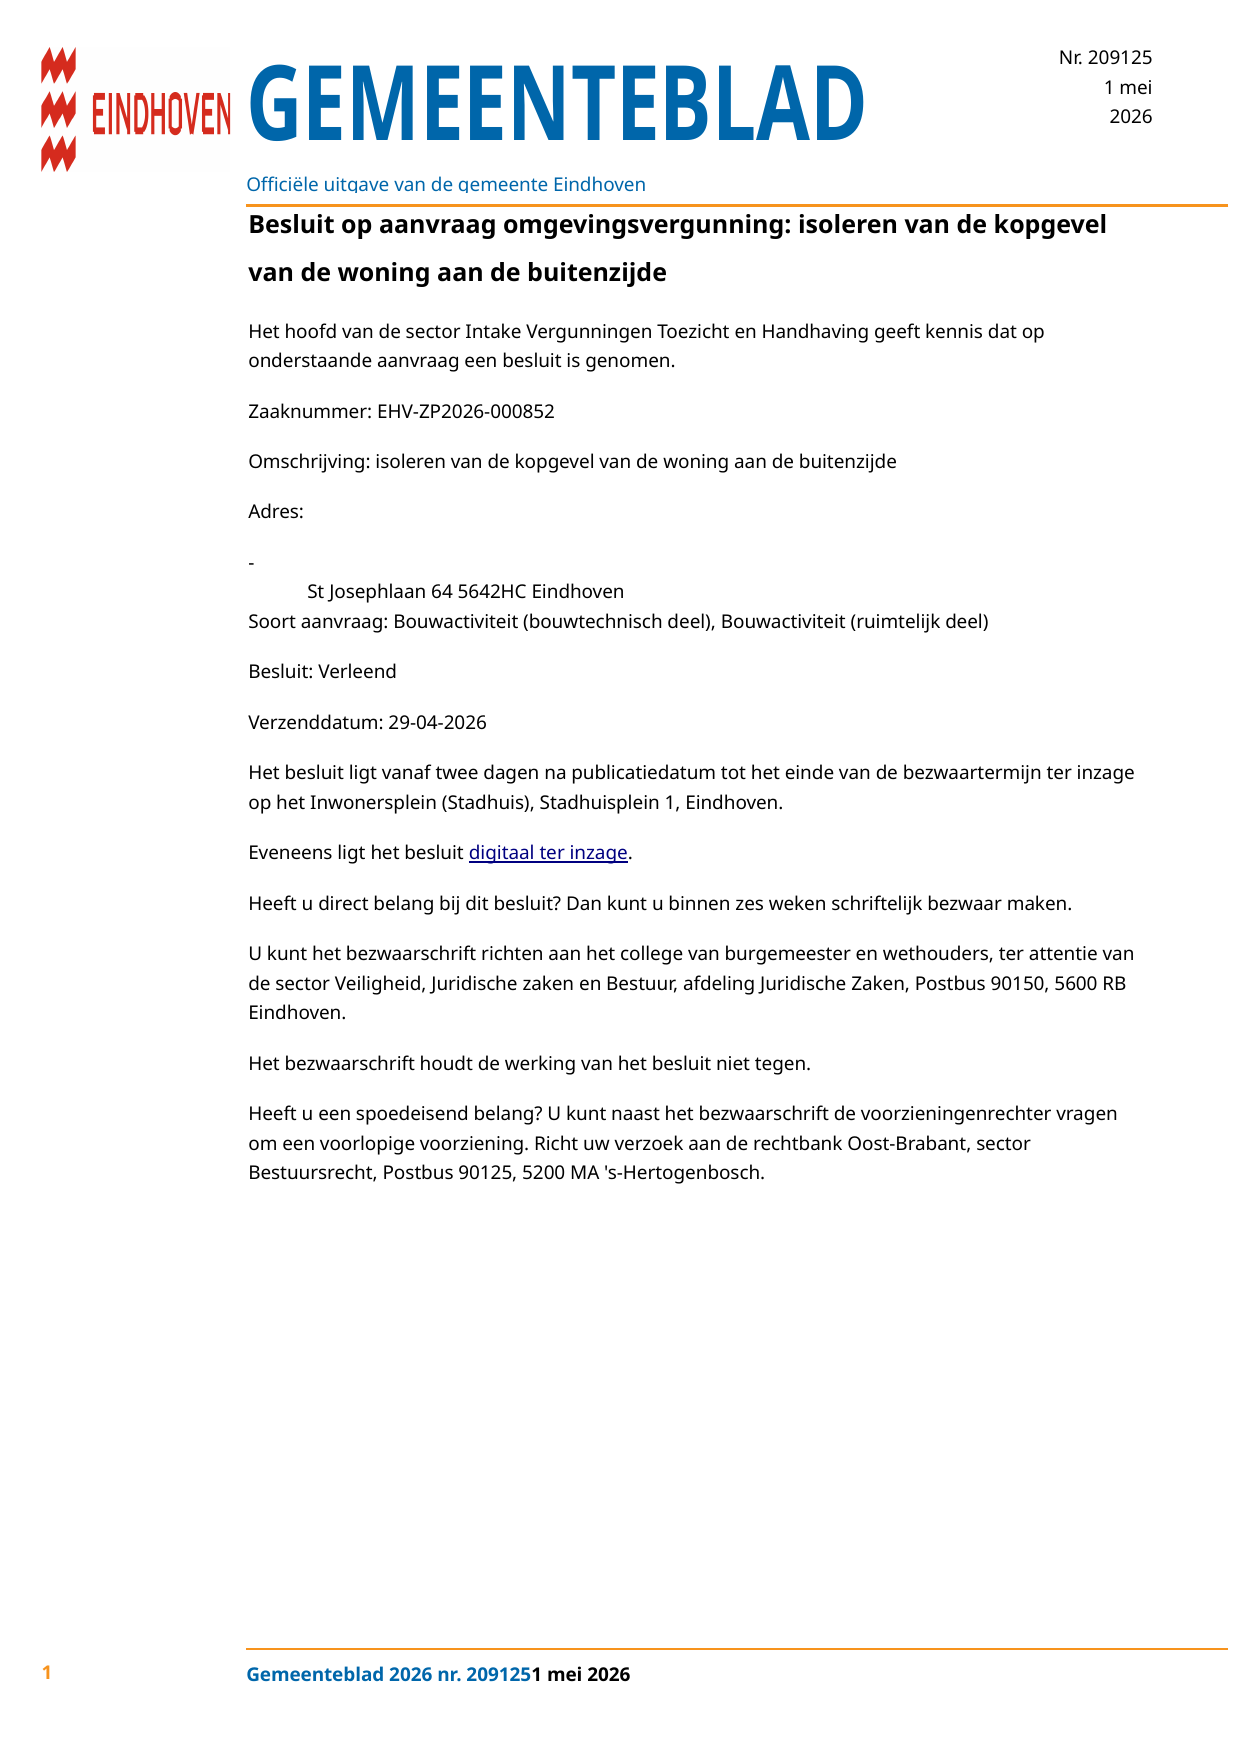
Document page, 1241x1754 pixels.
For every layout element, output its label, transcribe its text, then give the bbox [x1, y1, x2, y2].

text Het besluit ligt vanaf twee dagen na publicatiedatum tot het einde van de bezwaartermijn ter inzage op het Inwonersplein (Stadhuis), Stadhuisplein 1, Eindhoven. [248, 759, 1152, 815]
text Het bezwaarschrift houdt de werking van het besluit niet tegen. [248, 1050, 1152, 1076]
text Het hoofd van de sector Intake Vergunningen Toezicht en Handhaving geeft kennis dat op onderstaande aanvraag een besluit is genomen. [248, 318, 1152, 373]
picture [41, 47, 231, 172]
text Heeft u direct belang bij dit besluit? Dan kunt u binnen zes weken schriftelijk bezwaar maken. [248, 890, 1152, 916]
text Besluit op aanvraag omgevingsvergunning: isoleren van de kopgevel van de woning aan de buitenzijde [248, 207, 1152, 288]
text Eveneens ligt het besluit digitaal ter inzage. [248, 839, 1152, 865]
text Adres: [248, 499, 1152, 524]
list St Josephlaan 64 5642HC Eindhoven [248, 579, 1152, 604]
text Besluit: Verleend [248, 659, 1152, 684]
text U kunt het bezwaarschrift richten aan het college van burgemeester en wethouders, ter attentie van de sector Veiligheid, Juridische zaken en Bestuur, afdeling Juridische Zaken, Postbus 90150, 5600 RB Eindhoven. [248, 940, 1152, 1025]
text Zaaknummer: EHV-ZP2026-000852 [248, 398, 1152, 424]
text Verzenddatum: 29-04-2026 [248, 709, 1152, 735]
text Heeft u een spoedeisend belang? U kunt naast het bezwaarschrift de voorzieningenrechter vragen om een voorlopige voorziening. Richt uw verzoek aan de rechtbank Oost-Brabant, sector Bestuursrecht, Postbus 90125, 5200 MA 's-Hertogenbosch. [248, 1100, 1152, 1185]
text Soort aanvraag: Bouwactiviteit (bouwtechnisch deel), Bouwactiviteit (ruimtelijk deel) [248, 608, 1152, 634]
text Omschrijving: isoleren van de kopgevel van de woning aan de buitenzijde [248, 448, 1152, 474]
